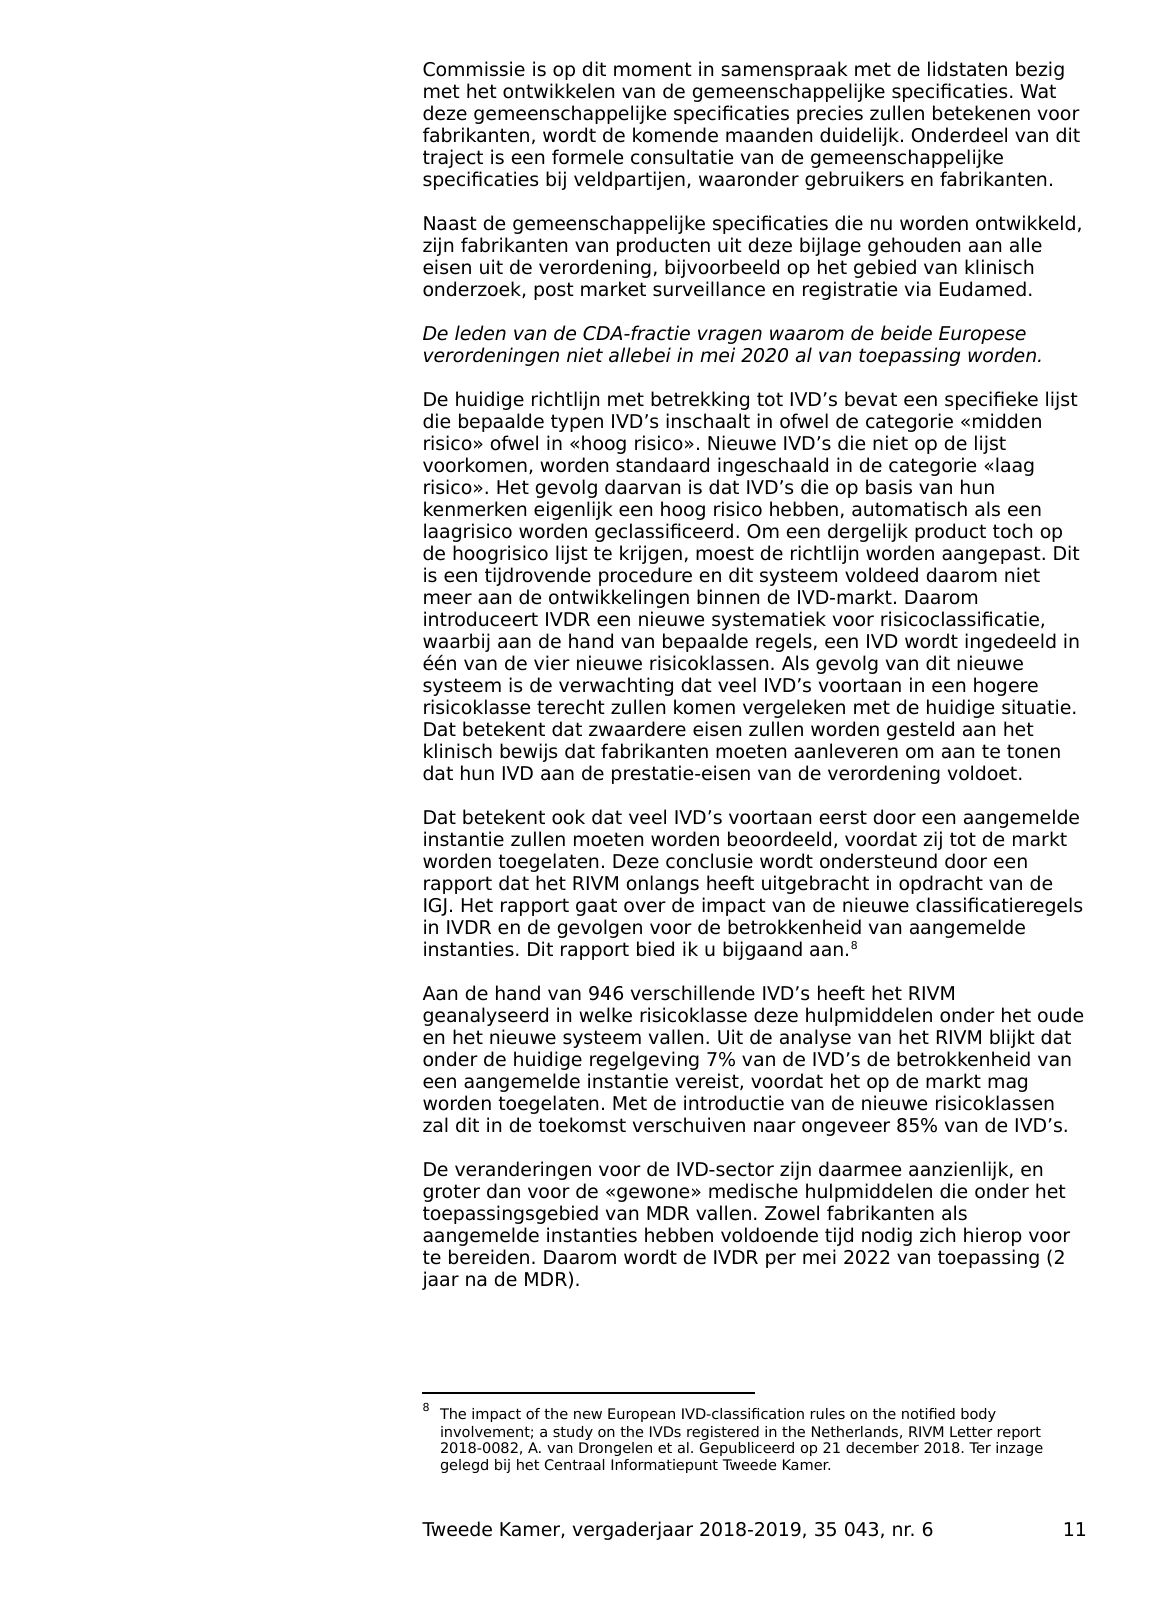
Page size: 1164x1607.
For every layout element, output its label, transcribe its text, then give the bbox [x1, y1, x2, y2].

text De veranderingen voor de IVD-sector zijn daarmee aanzienlijk, en groter dan voor de «gewone» medische hulpmiddelen die onder het toepassingsgebied van MDR vallen. Zowel fabrikanten als aangemelde instanties hebben voldoende tijd nodig zich hierop voor te bereiden. Daarom wordt de IVDR per mei 2022 van toepassing (2 jaar na de MDR). [422, 1159, 1087, 1291]
text Aan de hand van 946 verschillende IVD’s heeft het RIVM geanalyseerd in welke risicoklasse deze hulpmiddelen onder het oude en het nieuwe systeem vallen. Uit de analyse van het RIVM blijkt dat onder de huidige regelgeving 7% van de IVD’s de betrokkenheid van een aangemelde instantie vereist, voordat het op de markt mag worden toegelaten. Met de introductie van de nieuwe risicoklassen zal dit in de toekomst verschuiven naar ongeveer 85% van de IVD’s. [422, 983, 1087, 1137]
text Commissie is op dit moment in samenspraak met de lidstaten bezig met het ontwikkelen van de gemeenschappelijke specificaties. Wat deze gemeenschappelijke specificaties precies zullen betekenen voor fabrikanten, wordt de komende maanden duidelijk. Onderdeel van dit traject is een formele consultatie van de gemeenschappelijke specificaties bij veldpartijen, waaronder gebruikers en fabrikanten. [422, 59, 1087, 191]
text De huidige richtlijn met betrekking tot IVD’s bevat een specifieke lijst die bepaalde typen IVD’s inschaalt in ofwel de categorie «midden risico» ofwel in «hoog risico». Nieuwe IVD’s die niet op de lijst voorkomen, worden standaard ingeschaald in de categorie «laag risico». Het gevolg daarvan is dat IVD’s die op basis van hun kenmerken eigenlijk een hoog risico hebben, automatisch als een laagrisico worden geclassificeerd. Om een dergelijk product toch op de hoogrisico lijst te krijgen, moest de richtlijn worden aangepast. Dit is een tijdrovende procedure en dit systeem voldeed daarom niet meer aan de ontwikkelingen binnen de IVD-markt. Daarom introduceert IVDR een nieuwe systematiek voor risicoclassificatie, waarbij aan de hand van bepaalde regels, een IVD wordt ingedeeld in één van de vier nieuwe risicoklassen. Als gevolg van dit nieuwe systeem is de verwachting dat veel IVD’s voortaan in een hogere risicoklasse terecht zullen komen vergeleken met de huidige situatie. Dat betekent dat zwaardere eisen zullen worden gesteld aan het klinisch bewijs dat fabrikanten moeten aanleveren om aan te tonen dat hun IVD aan de prestatie-eisen van de verordening voldoet. [422, 389, 1087, 785]
text Dat betekent ook dat veel IVD’s voortaan eerst door een aangemelde instantie zullen moeten worden beoordeeld, voordat zij tot de markt worden toegelaten. Deze conclusie wordt ondersteund door een rapport dat het RIVM onlangs heeft uitgebracht in opdracht van de IGJ. Het rapport gaat over de impact van de nieuwe classificatieregels in IVDR en de gevolgen voor de betrokkenheid van aangemelde instanties. Dit rapport bied ik u bijgaand aan. [422, 807, 1087, 961]
text De leden van de CDA-fractie vragen waarom de beide Europese verordeningen niet allebei in mei 2020 al van toepassing worden. [422, 323, 1087, 367]
text The impact of the new European IVD-classification rules on the notified body involvement; a study on the IVDs registered in the Netherlands, RIVM Letter report 2018-0082, A. van Drongelen et al. Gepubliceerd op 21 december 2018. Ter inzage gelegd bij het Centraal Informatiepunt Tweede Kamer. [422, 1402, 1087, 1474]
text Naast de gemeenschappelijke specificaties die nu worden ontwikkeld, zijn fabrikanten van producten uit deze bijlage gehouden aan alle eisen uit de verordening, bijvoorbeeld op het gebied van klinisch onderzoek, post market surveillance en registratie via Eudamed. [422, 213, 1087, 301]
